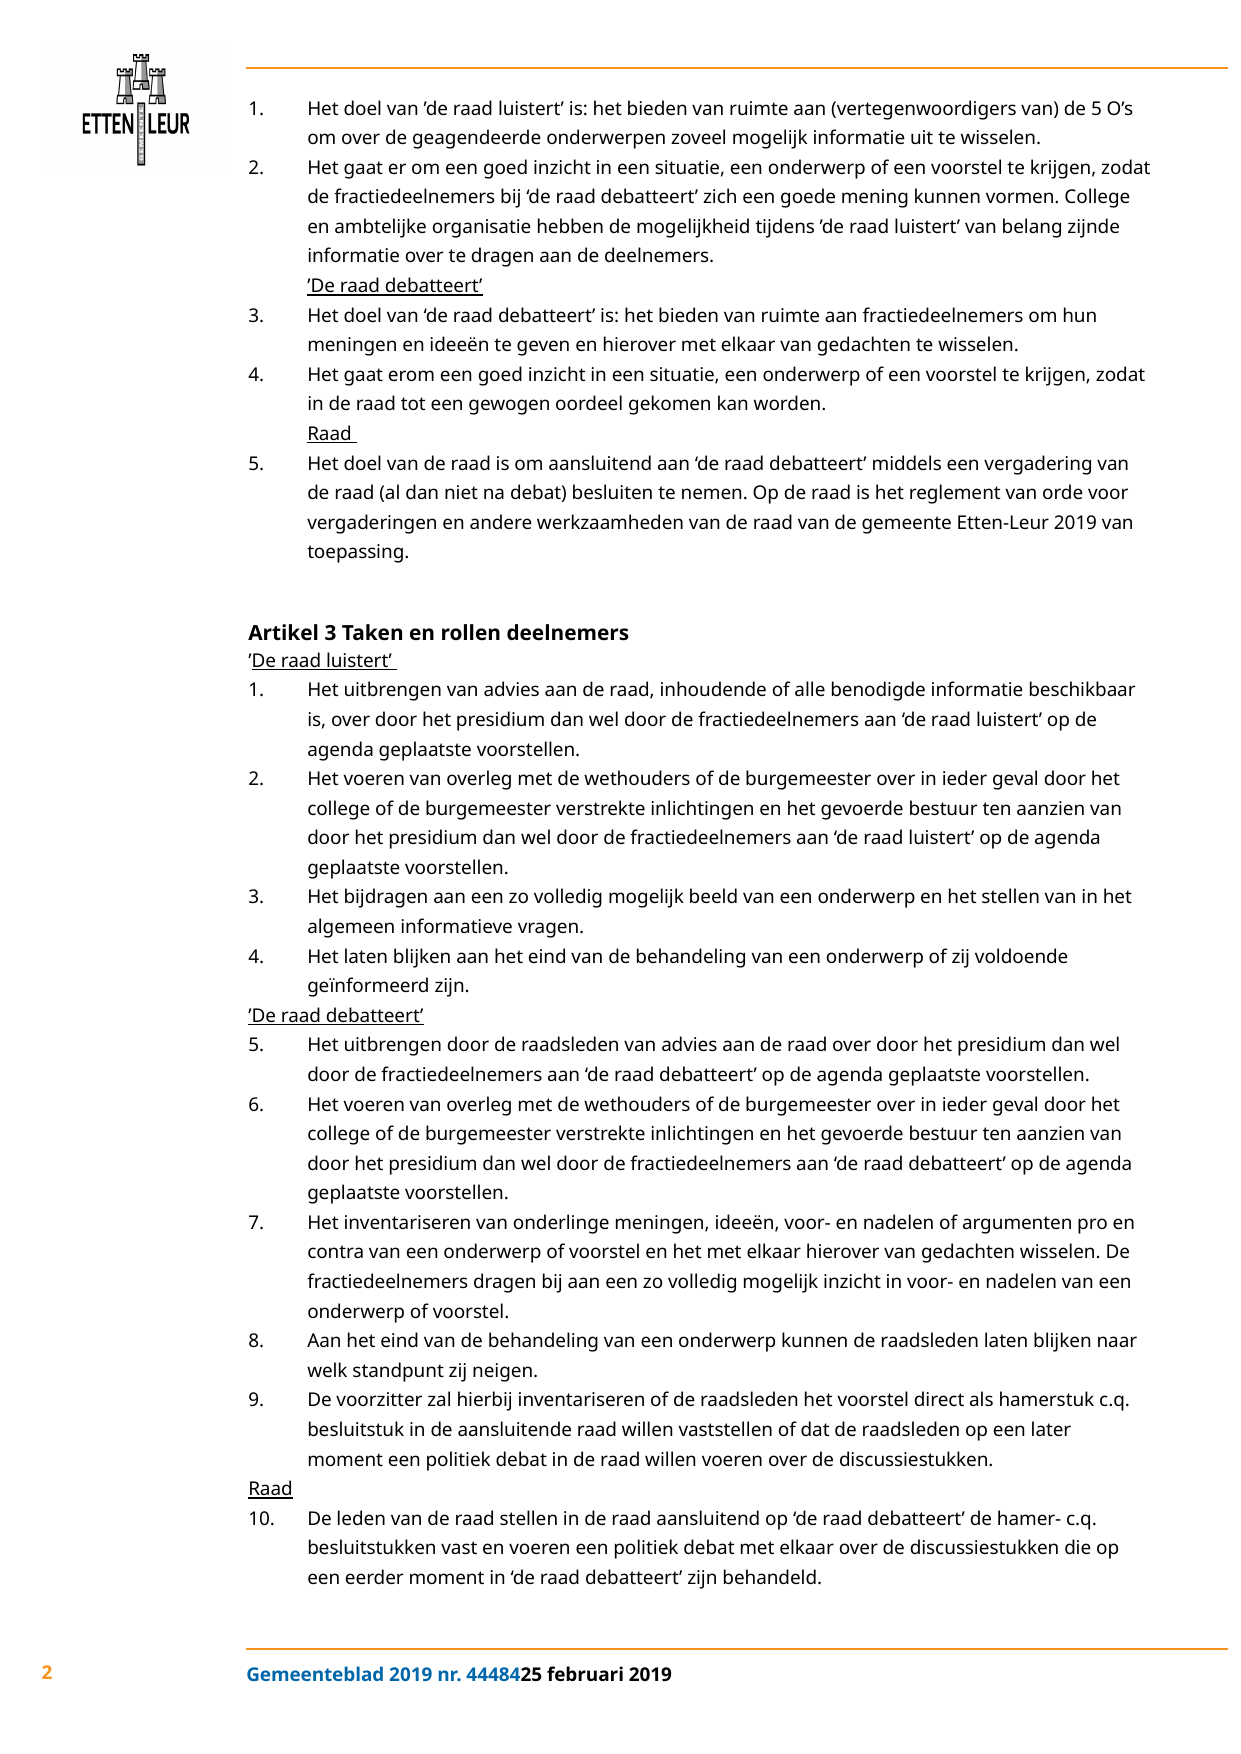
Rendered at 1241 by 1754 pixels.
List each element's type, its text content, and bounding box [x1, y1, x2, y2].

list ’De raad debatteert’ [248, 272, 1152, 298]
list Het gaat erom een goed inzicht in een situatie, een onderwerp of een voorstel te krijgen, zodat in de raad tot een gewogen oordeel gekomen kan worden. [248, 361, 1152, 416]
text Artikel 3 Taken en rollen deelnemers [248, 618, 1152, 647]
list Het doel van de raad is om aansluitend aan ‘de raad debatteert’ middels een vergadering van de raad (al dan niet na debat) besluiten te nemen. Op de raad is het reglement van orde voor vergaderingen en andere werkzaamheden van de raad van de gemeente Etten-Leur 2019 van toepassing. [248, 450, 1152, 564]
text ’De raad debatteert’ [248, 1002, 1152, 1028]
list Het doel van ‘de raad debatteert’ is: het bieden van ruimte aan fractiedeelnemers om hun meningen en ideeën te geven en hierover met elkaar van gedachten te wisselen. [248, 302, 1152, 357]
list Het laten blijken aan het eind van de behandeling van een onderwerp of zij voldoende geïnformeerd zijn. [248, 943, 1152, 998]
list Het uitbrengen van advies aan de raad, inhoudende of alle benodigde informatie beschikbaar is, over door het presidium dan wel door de fractiedeelnemers aan ‘de raad luistert’ op de agenda geplaatste voorstellen. [248, 677, 1152, 761]
list Het uitbrengen door de raadsleden van advies aan de raad over door het presidium dan wel door de fractiedeelnemers aan ‘de raad debatteert’ op de agenda geplaatste voorstellen. [248, 1032, 1152, 1087]
list Het voeren van overleg met de wethouders of de burgemeester over in ieder geval door het college of de burgemeester verstrekte inlichtingen en het gevoerde bestuur ten aanzien van door het presidium dan wel door de fractiedeelnemers aan ‘de raad debatteert’ op de agenda geplaatste voorstellen. [248, 1091, 1152, 1205]
list Het gaat er om een goed inzicht in een situatie, een onderwerp of een voorstel te krijgen, zodat de fractiedeelnemers bij ‘de raad debatteert’ zich een goede mening kunnen vormen. College en ambtelijke organisatie hebben de mogelijkheid tijdens ’de raad luistert’ van belang zijnde informatie over te dragen aan de deelnemers. [248, 154, 1152, 268]
list Het bijdragen aan een zo volledig mogelijk beeld van een onderwerp en het stellen van in het algemeen informatieve vragen. [248, 884, 1152, 939]
list Raad [248, 420, 1152, 446]
picture [41, 47, 231, 172]
list De voorzitter zal hierbij inventariseren of de raadsleden het voorstel direct als hamerstuk c.q. besluitstuk in de aansluitende raad willen vaststellen of dat de raadsleden op een later moment een politiek debat in de raad willen voeren over de discussiestukken. [248, 1387, 1152, 1471]
list De leden van de raad stellen in de raad aansluitend op ‘de raad debatteert’ de hamer- c.q. besluitstukken vast en voeren een politiek debat met elkaar over de discussiestukken die op een eerder moment in ‘de raad debatteert’ zijn behandeld. [248, 1505, 1152, 1590]
list Het voeren van overleg met de wethouders of de burgemeester over in ieder geval door het college of de burgemeester verstrekte inlichtingen en het gevoerde bestuur ten aanzien van door het presidium dan wel door de fractiedeelnemers aan ‘de raad luistert’ op de agenda geplaatste voorstellen. [248, 765, 1152, 880]
list Het doel van ’de raad luistert’ is: het bieden van ruimte aan (vertegenwoordigers van) de 5 O’s om over de geagendeerde onderwerpen zoveel mogelijk informatie uit te wisselen. [248, 95, 1152, 150]
list Het inventariseren van onderlinge meningen, ideeën, voor- en nadelen of argumenten pro en contra van een onderwerp of voorstel en het met elkaar hierover van gedachten wisselen. De fractiedeelnemers dragen bij aan een zo volledig mogelijk inzicht in voor- en nadelen van een onderwerp of voorstel. [248, 1209, 1152, 1323]
list Aan het eind van de behandeling van een onderwerp kunnen de raadsleden laten blijken naar welk standpunt zij neigen. [248, 1327, 1152, 1383]
text Raad [248, 1475, 1152, 1501]
text ’De raad luistert’ [248, 647, 1152, 673]
